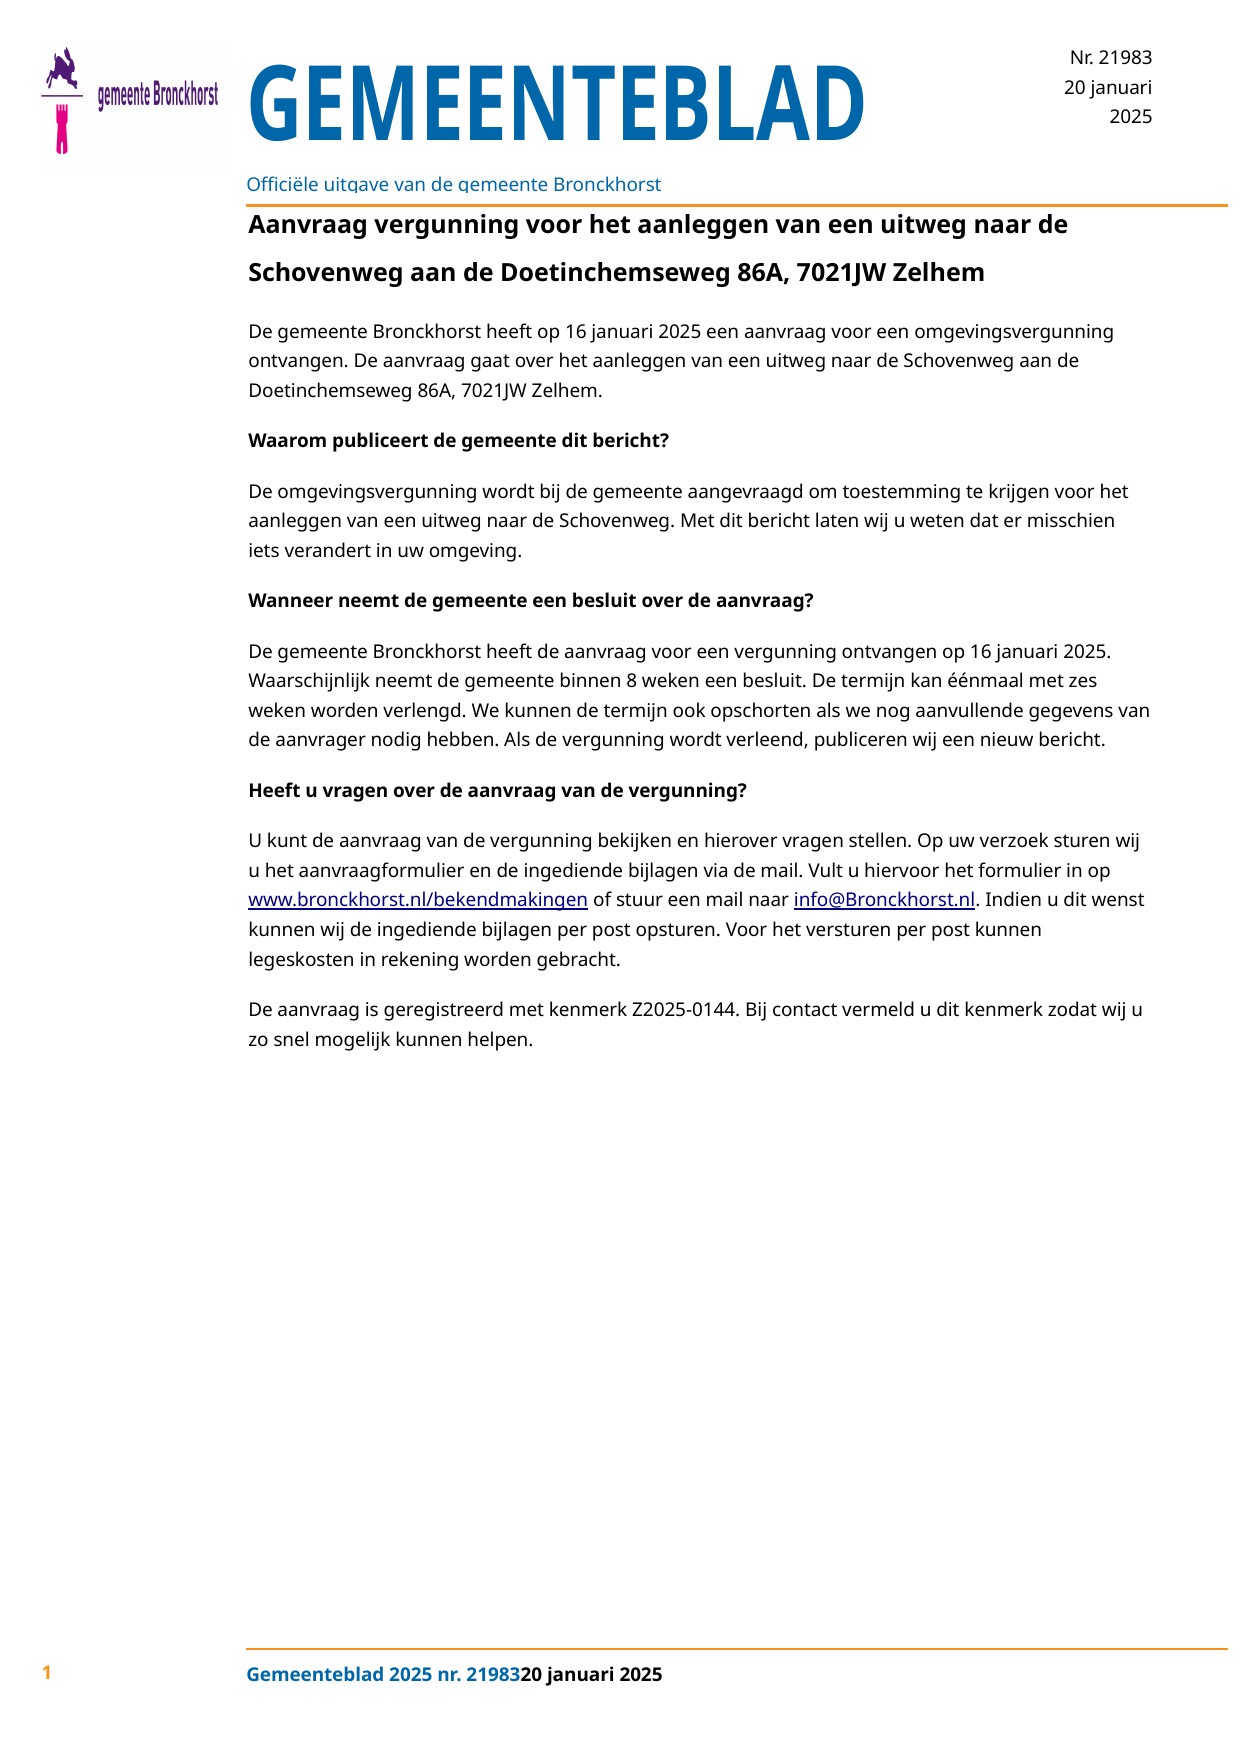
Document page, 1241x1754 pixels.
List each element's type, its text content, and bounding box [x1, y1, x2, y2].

text De omgevingsvergunning wordt bij de gemeente aangevraagd om toestemming te krijgen voor het aanleggen van een uitweg naar de Schovenweg. Met dit bericht laten wij u weten dat er misschien iets verandert in uw omgeving. [248, 478, 1152, 563]
text Wanneer neemt de gemeente een besluit over de aanvraag? [248, 587, 1152, 613]
text Aanvraag vergunning voor het aanleggen van een uitweg naar de Schovenweg aan de Doetinchemseweg 86A, 7021JW Zelhem [248, 207, 1152, 288]
text De gemeente Bronckhorst heeft op 16 januari 2025 een aanvraag voor een omgevingsvergunning ontvangen. De aanvraag gaat over het aanleggen van een uitweg naar de Schovenweg aan de Doetinchemseweg 86A, 7021JW Zelhem. [248, 318, 1152, 403]
text De gemeente Bronckhorst heeft de aanvraag voor een vergunning ontvangen op 16 januari 2025. Waarschijnlijk neemt de gemeente binnen 8 weken een besluit. De termijn kan éénmaal met zes weken worden verlengd. We kunnen de termijn ook opschorten als we nog aanvullende gegevens van de aanvrager nodig hebben. Als de vergunning wordt verleend, publiceren wij een nieuw bericht. [248, 638, 1152, 752]
text Waarom publiceert de gemeente dit bericht? [248, 427, 1152, 453]
text De aanvraag is geregistreerd met kenmerk Z2025-0144. Bij contact vermeld u dit kenmerk zodat wij u zo snel mogelijk kunnen helpen. [248, 996, 1152, 1052]
text U kunt de aanvraag van de vergunning bekijken en hierover vragen stellen. Op uw verzoek sturen wij u het aanvraagformulier en de ingediende bijlagen via de mail. Vult u hiervoor het formulier in op www.bronckhorst.nl/bekendmakingen of stuur een mail naar info@Bronckhorst.nl. Indien u dit wenst kunnen wij de ingediende bijlagen per post opsturen. Voor het versturen per post kunnen legeskosten in rekening worden gebracht. [248, 827, 1152, 972]
text Heeft u vragen over de aanvraag van de vergunning? [248, 777, 1152, 803]
picture [41, 47, 231, 172]
